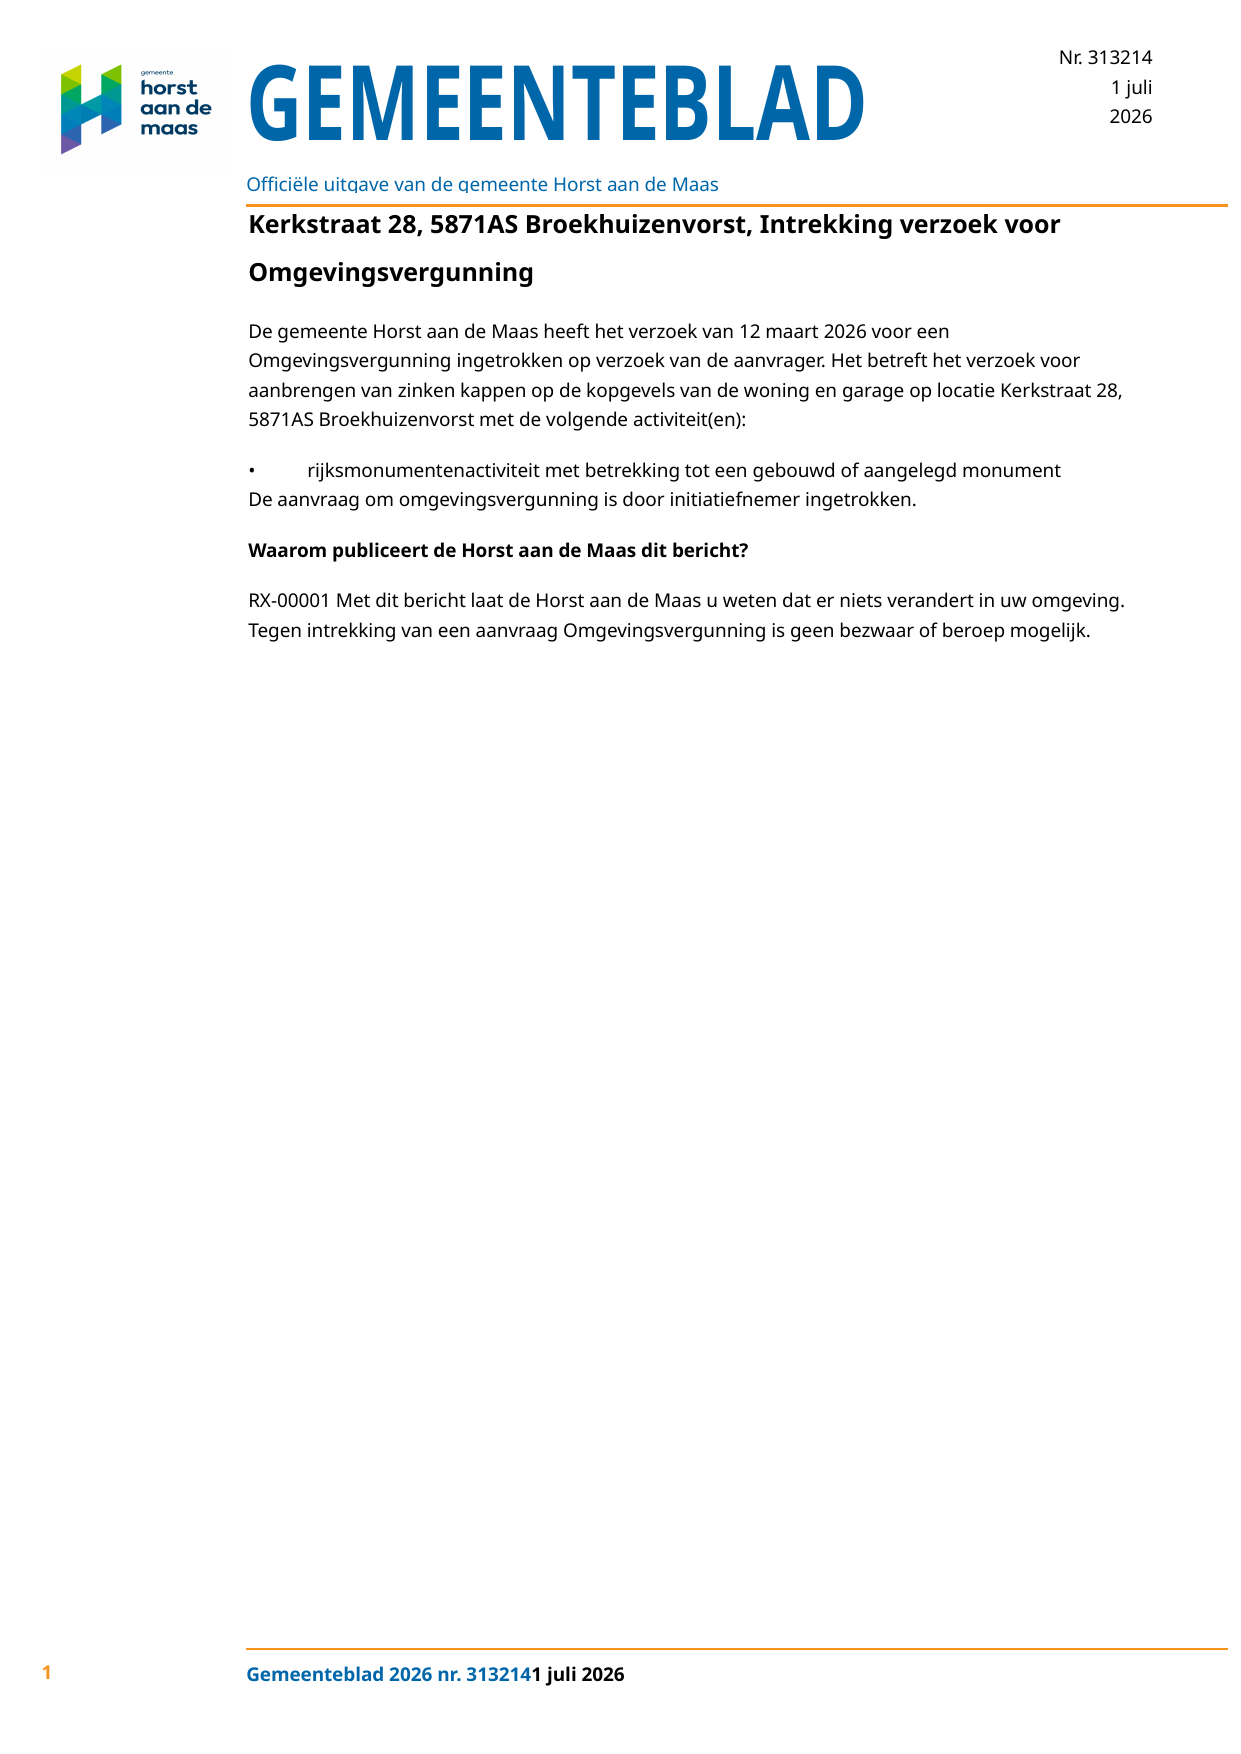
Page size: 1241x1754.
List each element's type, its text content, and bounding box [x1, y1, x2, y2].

text RX-00001 Met dit bericht laat de Horst aan de Maas u weten dat er niets verandert in uw omgeving. Tegen intrekking van een aanvraag Omgevingsvergunning is geen bezwaar of beroep mogelijk. [248, 587, 1152, 643]
list rijksmonumentenactiviteit met betrekking tot een gebouwd of aangelegd monument [248, 457, 1152, 483]
text Kerkstraat 28, 5871AS Broekhuizenvorst, Intrekking verzoek voor Omgevingsvergunning [248, 207, 1152, 288]
text Waarom publiceert de Horst aan de Maas dit bericht? [248, 537, 1152, 563]
text De gemeente Horst aan de Maas heeft het verzoek van 12 maart 2026 voor een Omgevingsvergunning ingetrokken op verzoek van de aanvrager. Het betreft het verzoek voor aanbrengen van zinken kappen op de kopgevels van de woning en garage op locatie Kerkstraat 28, 5871AS Broekhuizenvorst met de volgende activiteit(en): [248, 318, 1152, 432]
text De aanvraag om omgevingsvergunning is door initiatiefnemer ingetrokken. [248, 487, 1152, 512]
picture [41, 47, 231, 172]
